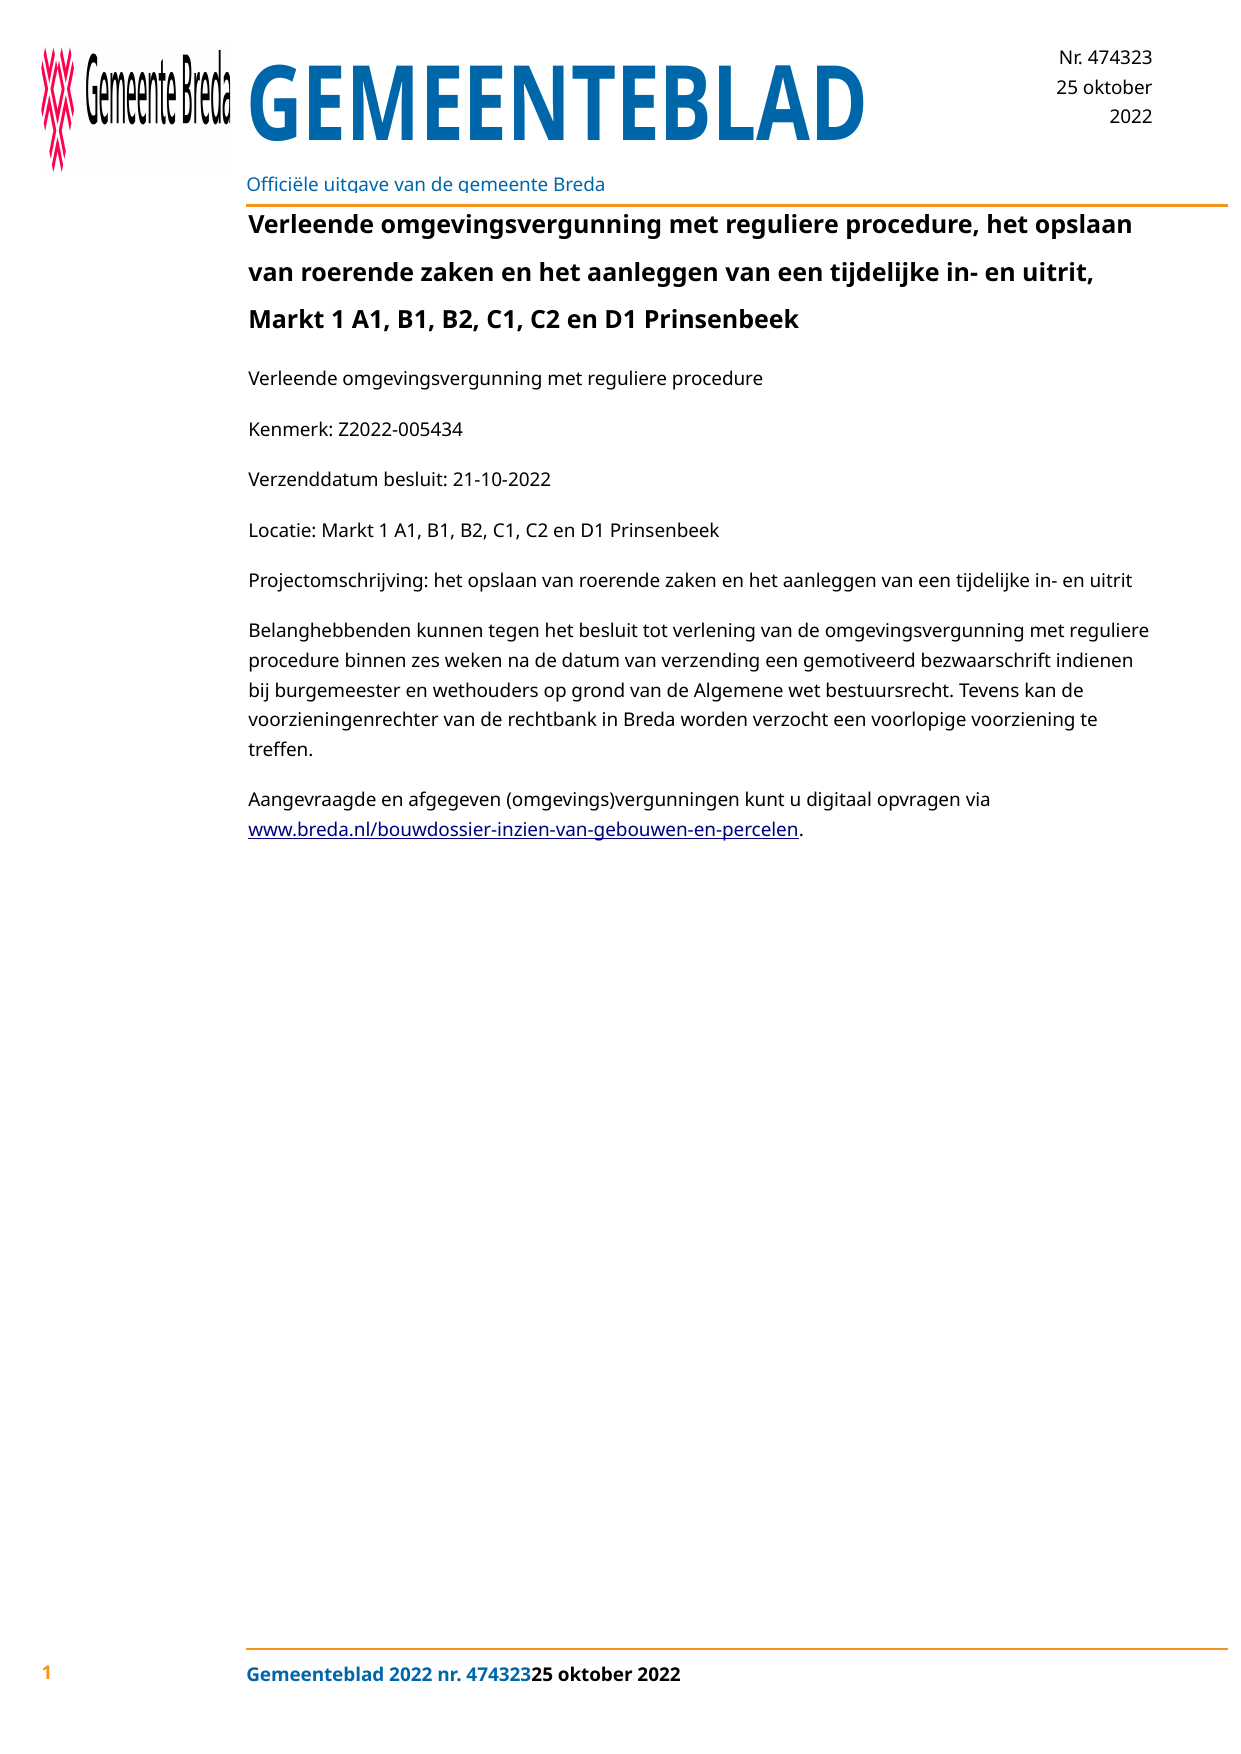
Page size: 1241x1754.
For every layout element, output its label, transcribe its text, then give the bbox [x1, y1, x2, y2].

text Verzenddatum besluit: 21-10-2022 [248, 466, 1152, 492]
text Verleende omgevingsvergunning met reguliere procedure [248, 366, 1152, 391]
picture [41, 47, 231, 172]
text Locatie: Markt 1 A1, B1, B2, C1, C2 en D1 Prinsenbeek [248, 517, 1152, 542]
text Verleende omgevingsvergunning met reguliere procedure, het opslaan van roerende zaken en het aanleggen van een tijdelijke in- en uitrit, Markt 1 A1, B1, B2, C1, C2 en D1 Prinsenbeek [248, 207, 1152, 336]
text Belanghebbenden kunnen tegen het besluit tot verlening van de omgevingsvergunning met reguliere procedure binnen zes weken na de datum van verzending een gemotiveerd bezwaarschrift indienen bij burgemeester en wethouders op grond van de Algemene wet bestuursrecht. Tevens kan de voorzieningenrechter van de rechtbank in Breda worden verzocht een voorlopige voorziening te treffen. [248, 618, 1152, 762]
text Projectomschrijving: het opslaan van roerende zaken en het aanleggen van een tijdelijke in- en uitrit [248, 567, 1152, 593]
text Kenmerk: Z2022-005434 [248, 416, 1152, 442]
text Aangevraagde en afgegeven (omgevings)vergunningen kunt u digitaal opvragen via www.breda.nl/bouwdossier-inzien-van-gebouwen-en-percelen. [248, 786, 1152, 842]
